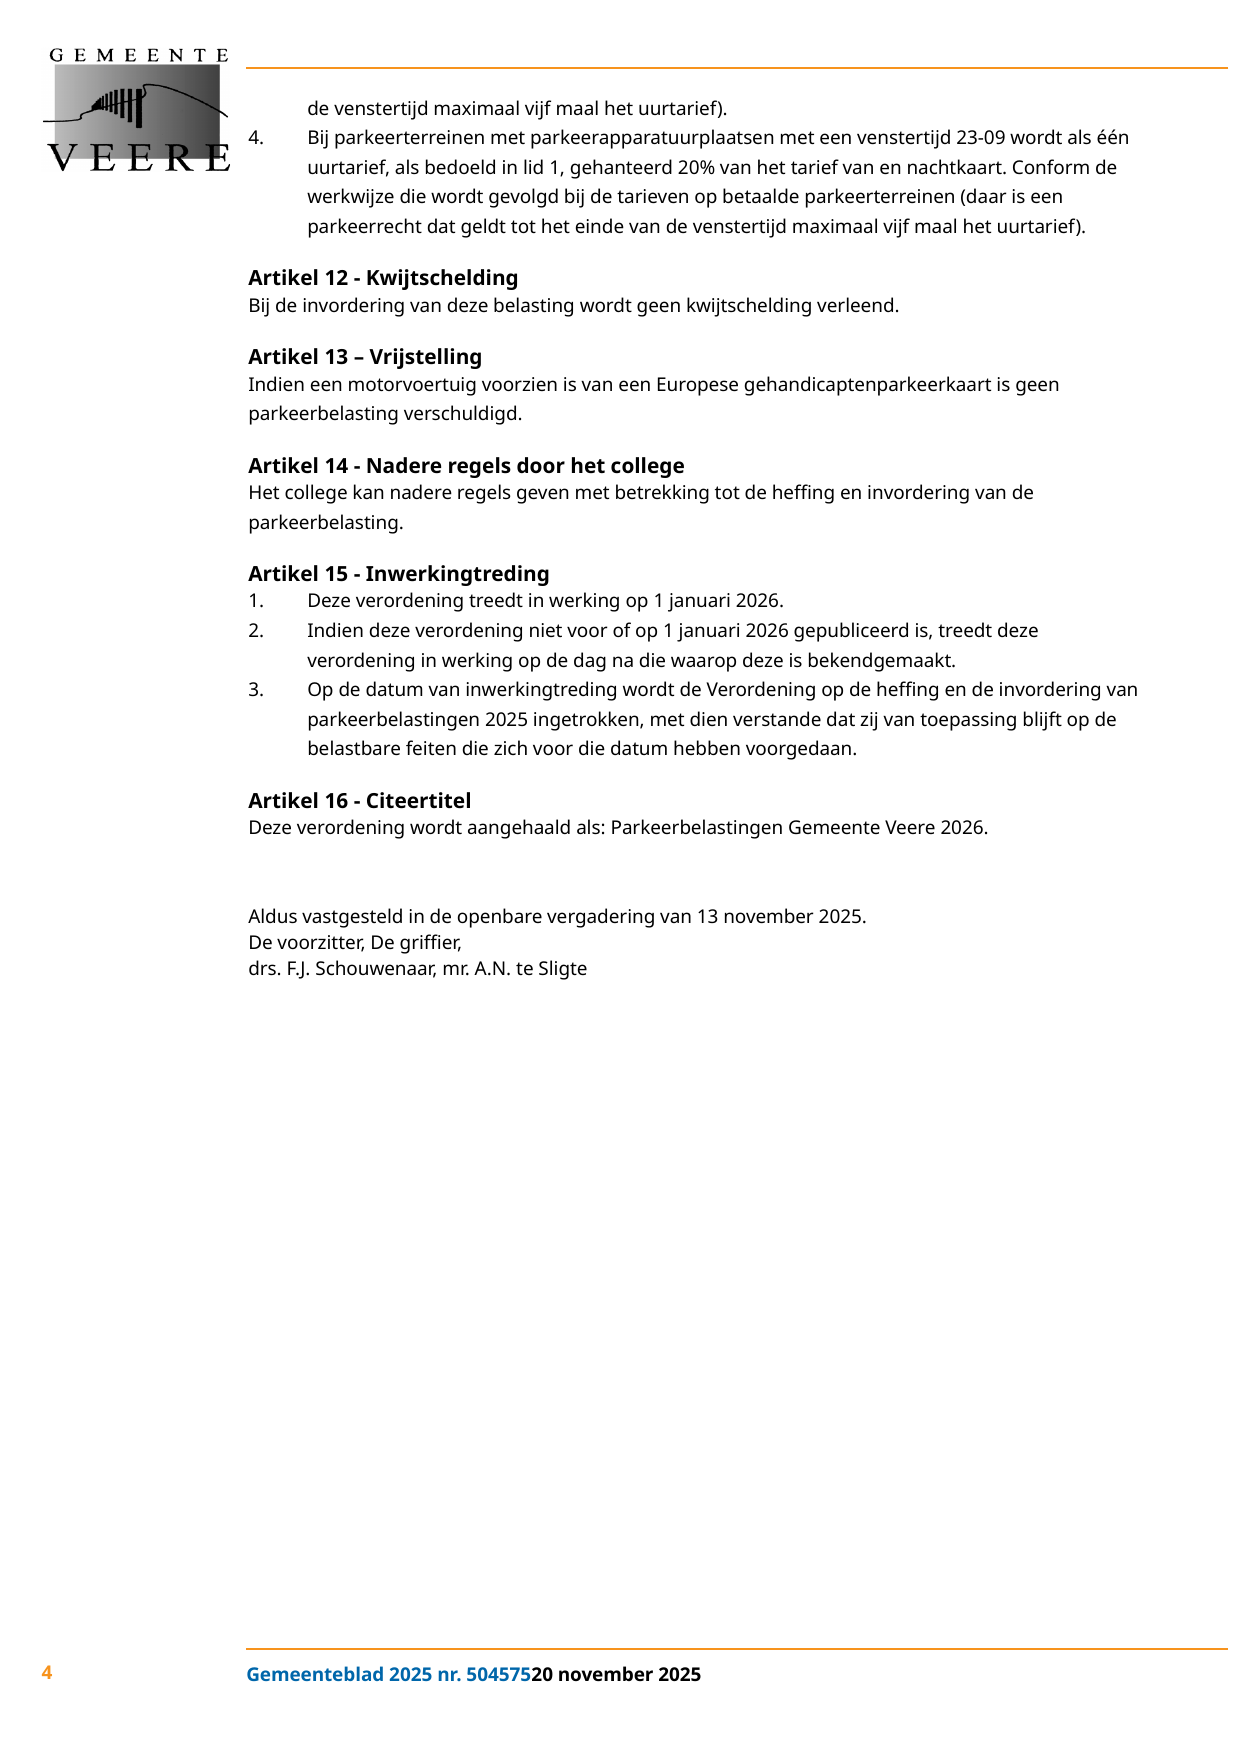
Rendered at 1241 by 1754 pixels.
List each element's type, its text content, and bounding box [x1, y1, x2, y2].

text Deze verordening wordt aangehaald als: Parkeerbelastingen Gemeente Veere 2026. [248, 814, 1152, 840]
list Indien deze verordening niet voor of op 1 januari 2026 gepubliceerd is, treedt deze verordening in werking op de dag na die waarop deze is bekendgemaakt. [248, 617, 1152, 673]
text Aldus vastgesteld in de openbare vergadering van 13 november 2025. [248, 903, 1152, 929]
text Indien een motorvoertuig voorzien is van een Europese gehandicaptenparkeerkaart is geen parkeerbelasting verschuldigd. [248, 371, 1152, 426]
text De voorzitter, De griffier, [248, 929, 1152, 955]
text Artikel 14 - Nadere regels door het college [248, 451, 1152, 479]
picture [41, 47, 231, 172]
list de venstertijd maximaal vijf maal het uurtarief). [248, 95, 1152, 121]
text Artikel 12 - Kwijtschelding [248, 263, 1152, 292]
list Bij parkeerterreinen met parkeerapparatuurplaatsen met een venstertijd 23-09 wordt als één uurtarief, als bedoeld in lid 1, gehanteerd 20% van het tarief van en nachtkaart. Conform de werkwijze die wordt gevolgd bij de tarieven op betaalde parkeerterreinen (daar is een parkeerrecht dat geldt tot het einde van de venstertijd maximaal vijf maal het uurtarief). [248, 124, 1152, 239]
list Op de datum van inwerkingtreding wordt de Verordening op de heffing en de invordering van parkeerbelastingen 2025 ingetrokken, met dien verstande dat zij van toepassing blijft op de belastbare feiten die zich voor die datum hebben voorgedaan. [248, 676, 1152, 761]
text drs. F.J. Schouwenaar, mr. A.N. te Sligte [248, 955, 1152, 980]
text Het college kan nadere regels geven met betrekking tot de heffing en invordering van de parkeerbelasting. [248, 479, 1152, 534]
text Bij de invordering van deze belasting wordt geen kwijtschelding verleend. [248, 292, 1152, 318]
text Artikel 16 - Citeertitel [248, 786, 1152, 814]
list Deze verordening treedt in werking op 1 januari 2026. [248, 588, 1152, 613]
text Artikel 15 - Inwerkingtreding [248, 559, 1152, 588]
text Artikel 13 – Vrijstelling [248, 342, 1152, 371]
